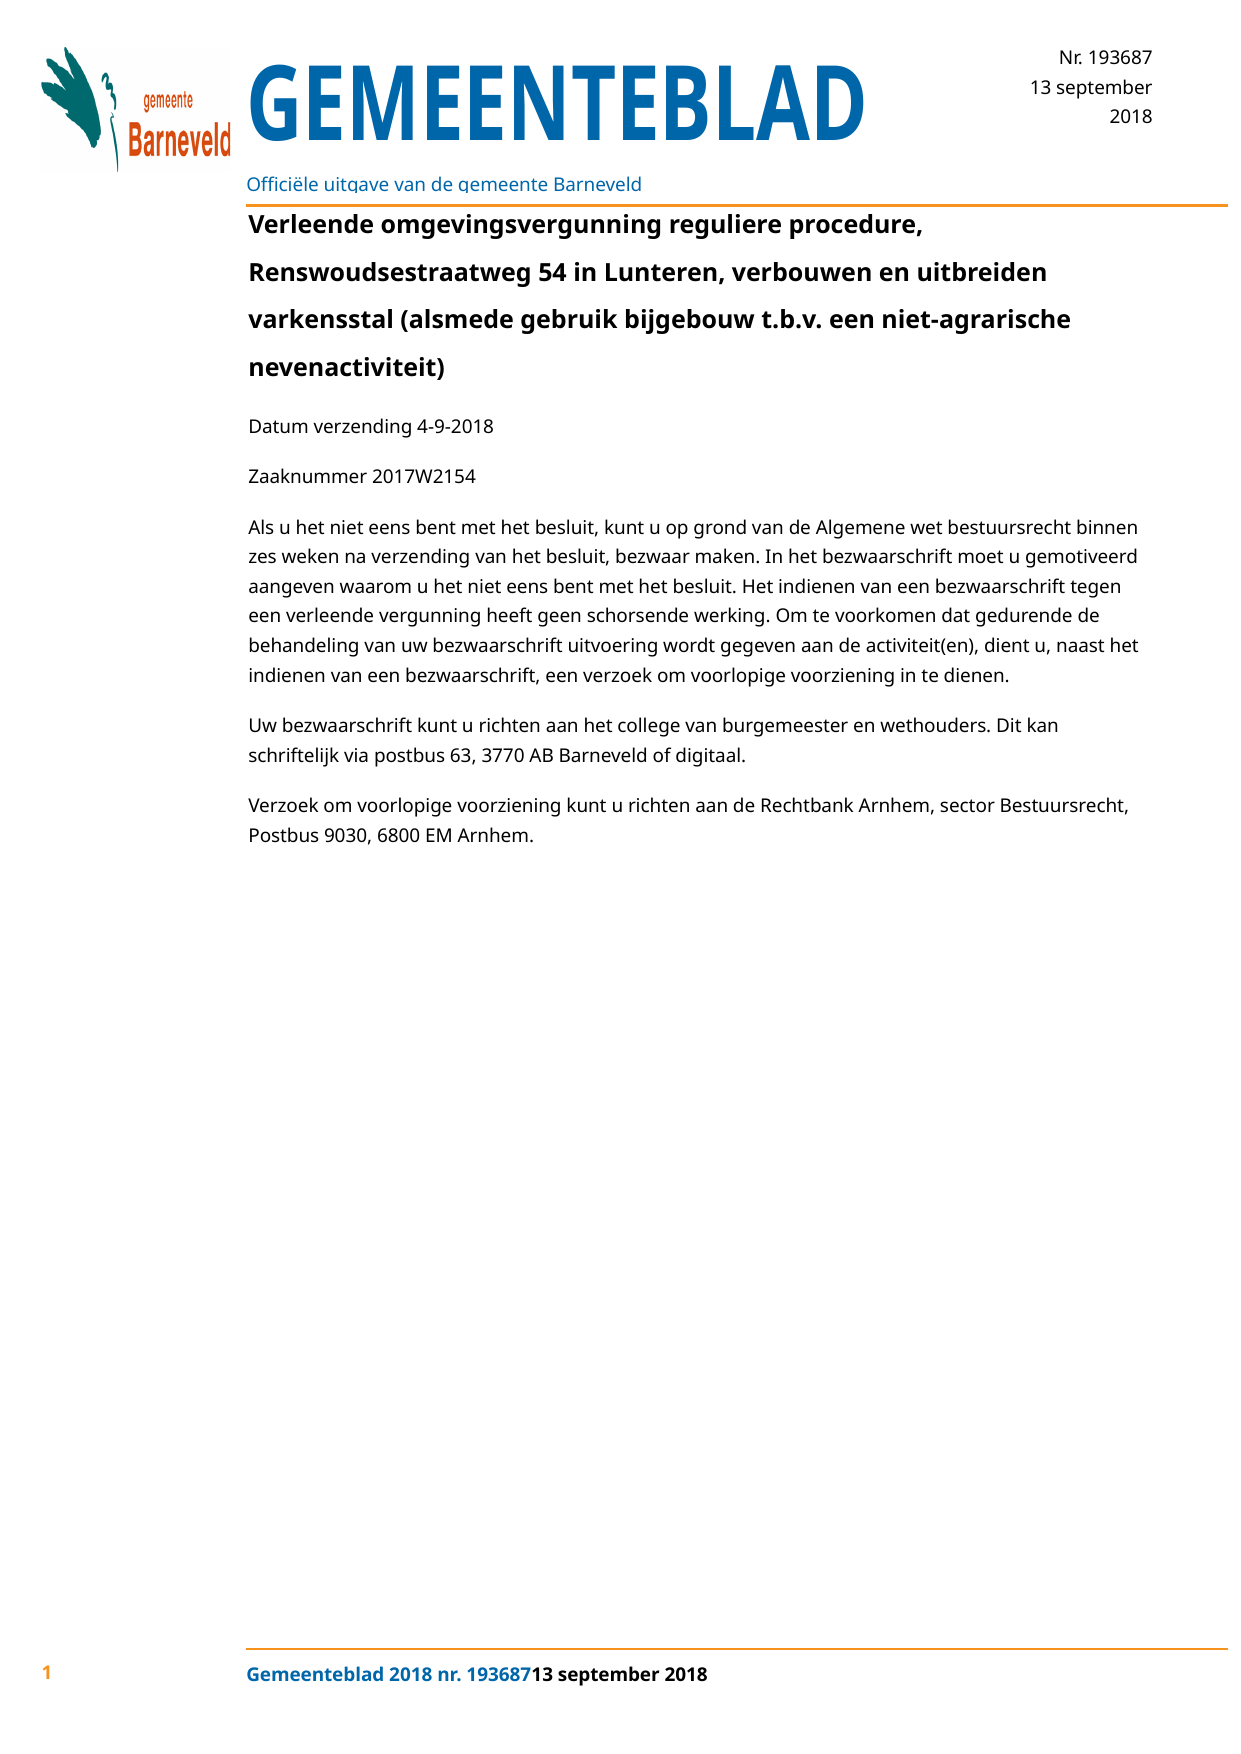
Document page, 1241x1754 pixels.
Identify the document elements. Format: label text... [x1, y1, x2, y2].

text Als u het niet eens bent met het besluit, kunt u op grond van de Algemene wet bestuursrecht binnen zes weken na verzending van het besluit, bezwaar maken. In het bezwaarschrift moet u gemotiveerd aangeven waarom u het niet eens bent met het besluit. Het indienen van een bezwaarschrift tegen een verleende vergunning heeft geen schorsende werking. Om te voorkomen dat gedurende de behandeling van uw bezwaarschrift uitvoering wordt gegeven aan de activiteit(en), dient u, naast het indienen van een bezwaarschrift, een verzoek om voorlopige voorziening in te dienen. [248, 514, 1152, 688]
text Zaaknummer 2017W2154 [248, 463, 1152, 489]
text Datum verzending 4-9-2018 [248, 413, 1152, 439]
text Verleende omgevingsvergunning reguliere procedure, Renswoudsestraatweg 54 in Lunteren, verbouwen en uitbreiden varkensstal (alsmede gebruik bijgebouw t.b.v. een niet-agrarische nevenactiviteit) [248, 207, 1152, 384]
text Verzoek om voorlopige voorziening kunt u richten aan de Rechtbank Arnhem, sector Bestuursrecht, Postbus 9030, 6800 EM Arnhem. [248, 792, 1152, 848]
picture [41, 47, 231, 172]
text Uw bezwaarschrift kunt u richten aan het college van burgemeester en wethouders. Dit kan schriftelijk via postbus 63, 3770 AB Barneveld of digitaal. [248, 712, 1152, 768]
